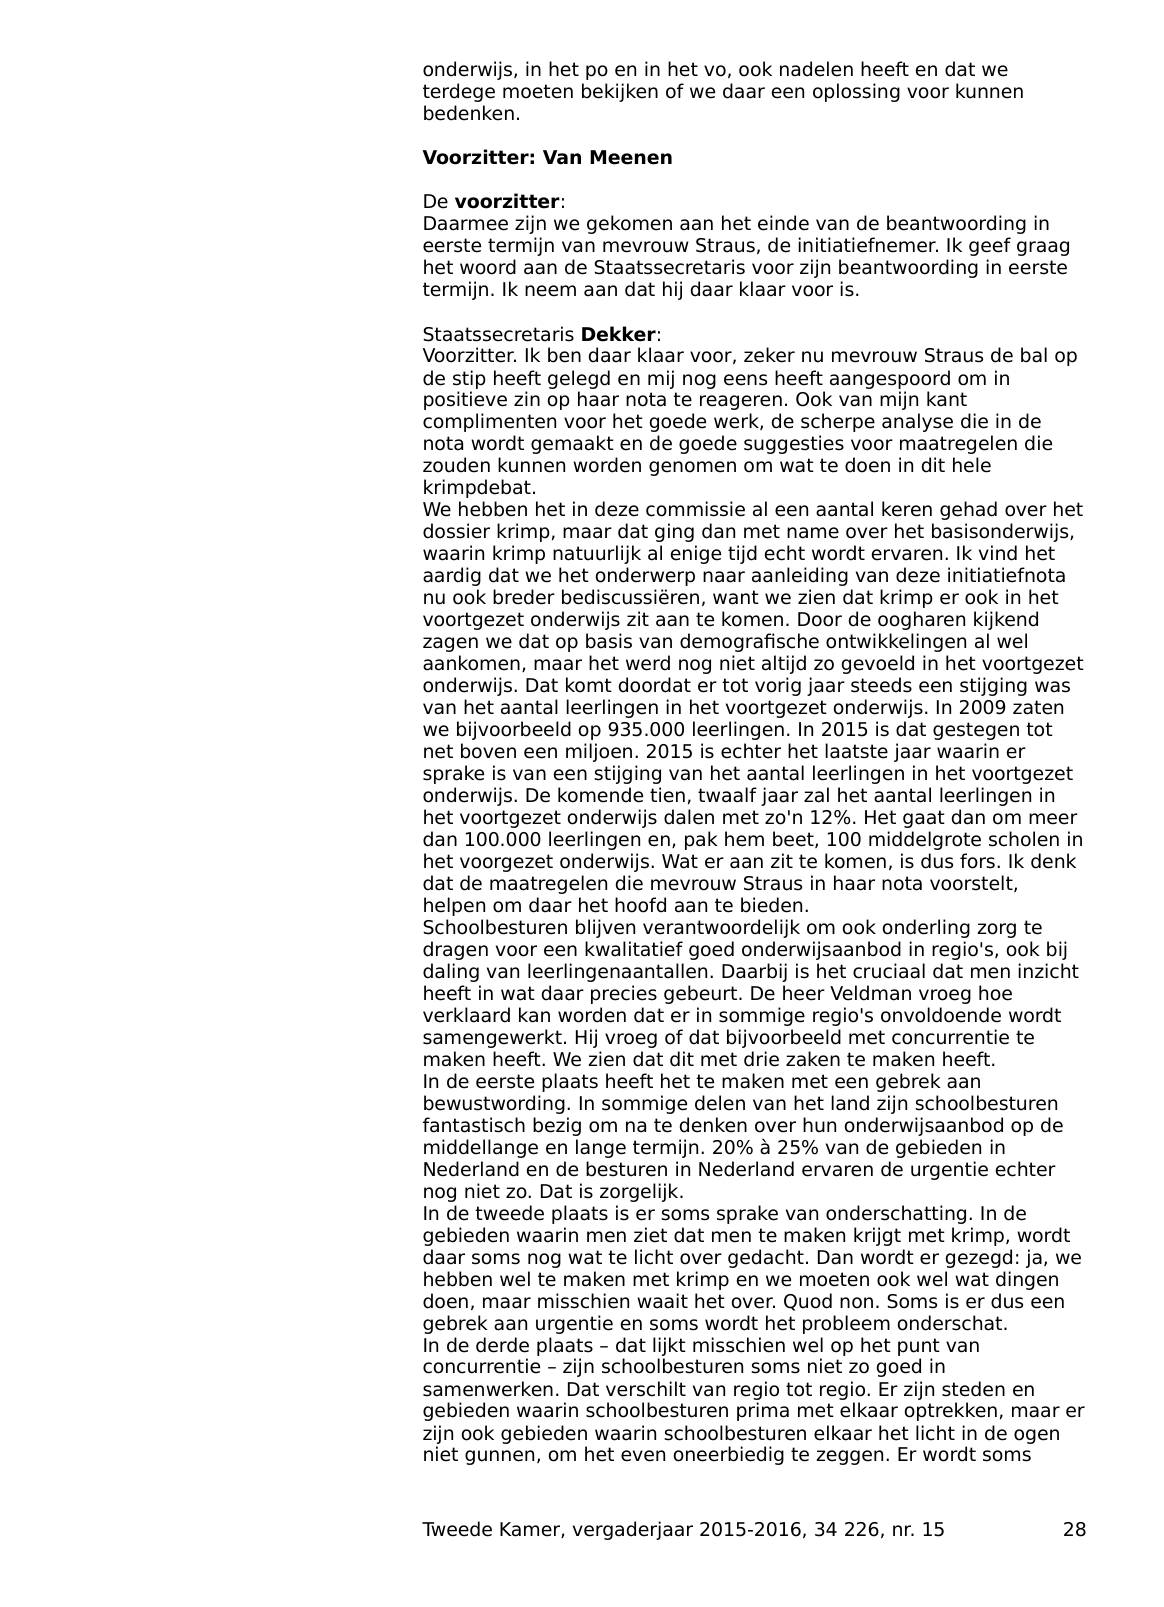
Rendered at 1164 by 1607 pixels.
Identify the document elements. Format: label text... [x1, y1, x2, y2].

text We hebben het in deze commissie al een aantal keren gehad over het dossier krimp, maar dat ging dan met name over het basisonderwijs, waarin krimp natuurlijk al enige tijd echt wordt ervaren. Ik vind het aardig dat we het onderwerp naar aanleiding van deze initiatiefnota nu ook breder bediscussiëren, want we zien dat krimp er ook in het voortgezet onderwijs zit aan te komen. Door de oogharen kijkend zagen we dat op basis van demografische ontwikkelingen al wel aankomen, maar het werd nog niet altijd zo gevoeld in het voortgezet onderwijs. Dat komt doordat er tot vorig jaar steeds een stijging was van het aantal leerlingen in het voortgezet onderwijs. In 2009 zaten we bijvoorbeeld op 935.000 leerlingen. In 2015 is dat gestegen tot net boven een miljoen. 2015 is echter het laatste jaar waarin er sprake is van een stijging van het aantal leerlingen in het voortgezet onderwijs. De komende tien, twaalf jaar zal het aantal leerlingen in het voortgezet onderwijs dalen met zo'n 12%. Het gaat dan om meer dan 100.000 leerlingen en, pak hem beet, 100 middelgrote scholen in het voorgezet onderwijs. Wat er aan zit te komen, is dus fors. Ik denk dat de maatregelen die mevrouw Straus in haar nota voorstelt, helpen om daar het hoofd aan te bieden. [422, 499, 1087, 917]
subtitle Voorzitter: Van Meenen [422, 147, 1087, 169]
text Schoolbesturen blijven verantwoordelijk om ook onderling zorg te dragen voor een kwalitatief goed onderwijsaanbod in regio's, ook bij daling van leerlingenaantallen. Daarbij is het cruciaal dat men inzicht heeft in wat daar precies gebeurt. De heer Veldman vroeg hoe verklaard kan worden dat er in sommige regio's onvoldoende wordt samengewerkt. Hij vroeg of dat bijvoorbeeld met concurrentie te maken heeft. We zien dat dit met drie zaken te maken heeft. [422, 917, 1087, 1071]
text Staatssecretaris Dekker: [422, 323, 1087, 345]
text Voorzitter. Ik ben daar klaar voor, zeker nu mevrouw Straus de bal op de stip heeft gelegd en mij nog eens heeft aangespoord om in positieve zin op haar nota te reageren. Ook van mijn kant complimenten voor het goede werk, de scherpe analyse die in de nota wordt gemaakt en de goede suggesties voor maatregelen die zouden kunnen worden genomen om wat te doen in dit hele krimpdebat. [422, 345, 1087, 499]
text In de derde plaats – dat lijkt misschien wel op het punt van concurrentie – zijn schoolbesturen soms niet zo goed in samenwerken. Dat verschilt van regio tot regio. Er zijn steden en gebieden waarin schoolbesturen prima met elkaar optrekken, maar er zijn ook gebieden waarin schoolbesturen elkaar het licht in de ogen niet gunnen, om het even oneerbiedig te zeggen. Er wordt soms [422, 1334, 1087, 1466]
text In de eerste plaats heeft het te maken met een gebrek aan bewustwording. In sommige delen van het land zijn schoolbesturen fantastisch bezig om na te denken over hun onderwijsaanbod op de middellange en lange termijn. 20% à 25% van de gebieden in Nederland en de besturen in Nederland ervaren de urgentie echter nog niet zo. Dat is zorgelijk. [422, 1071, 1087, 1203]
text In de tweede plaats is er soms sprake van onderschatting. In de gebieden waarin men ziet dat men te maken krijgt met krimp, wordt daar soms nog wat te licht over gedacht. Dan wordt er gezegd: ja, we hebben wel te maken met krimp en we moeten ook wel wat dingen doen, maar misschien waait het over. Quod non. Soms is er dus een gebrek aan urgentie en soms wordt het probleem onderschat. [422, 1203, 1087, 1334]
text onderwijs, in het po en in het vo, ook nadelen heeft en dat we terdege moeten bekijken of we daar een oplossing voor kunnen bedenken. [422, 59, 1087, 125]
text Daarmee zijn we gekomen aan het einde van de beantwoording in eerste termijn van mevrouw Straus, de initiatiefnemer. Ik geef graag het woord aan de Staatssecretaris voor zijn beantwoording in eerste termijn. Ik neem aan dat hij daar klaar voor is. [422, 213, 1087, 301]
text De voorzitter: [422, 191, 1087, 213]
